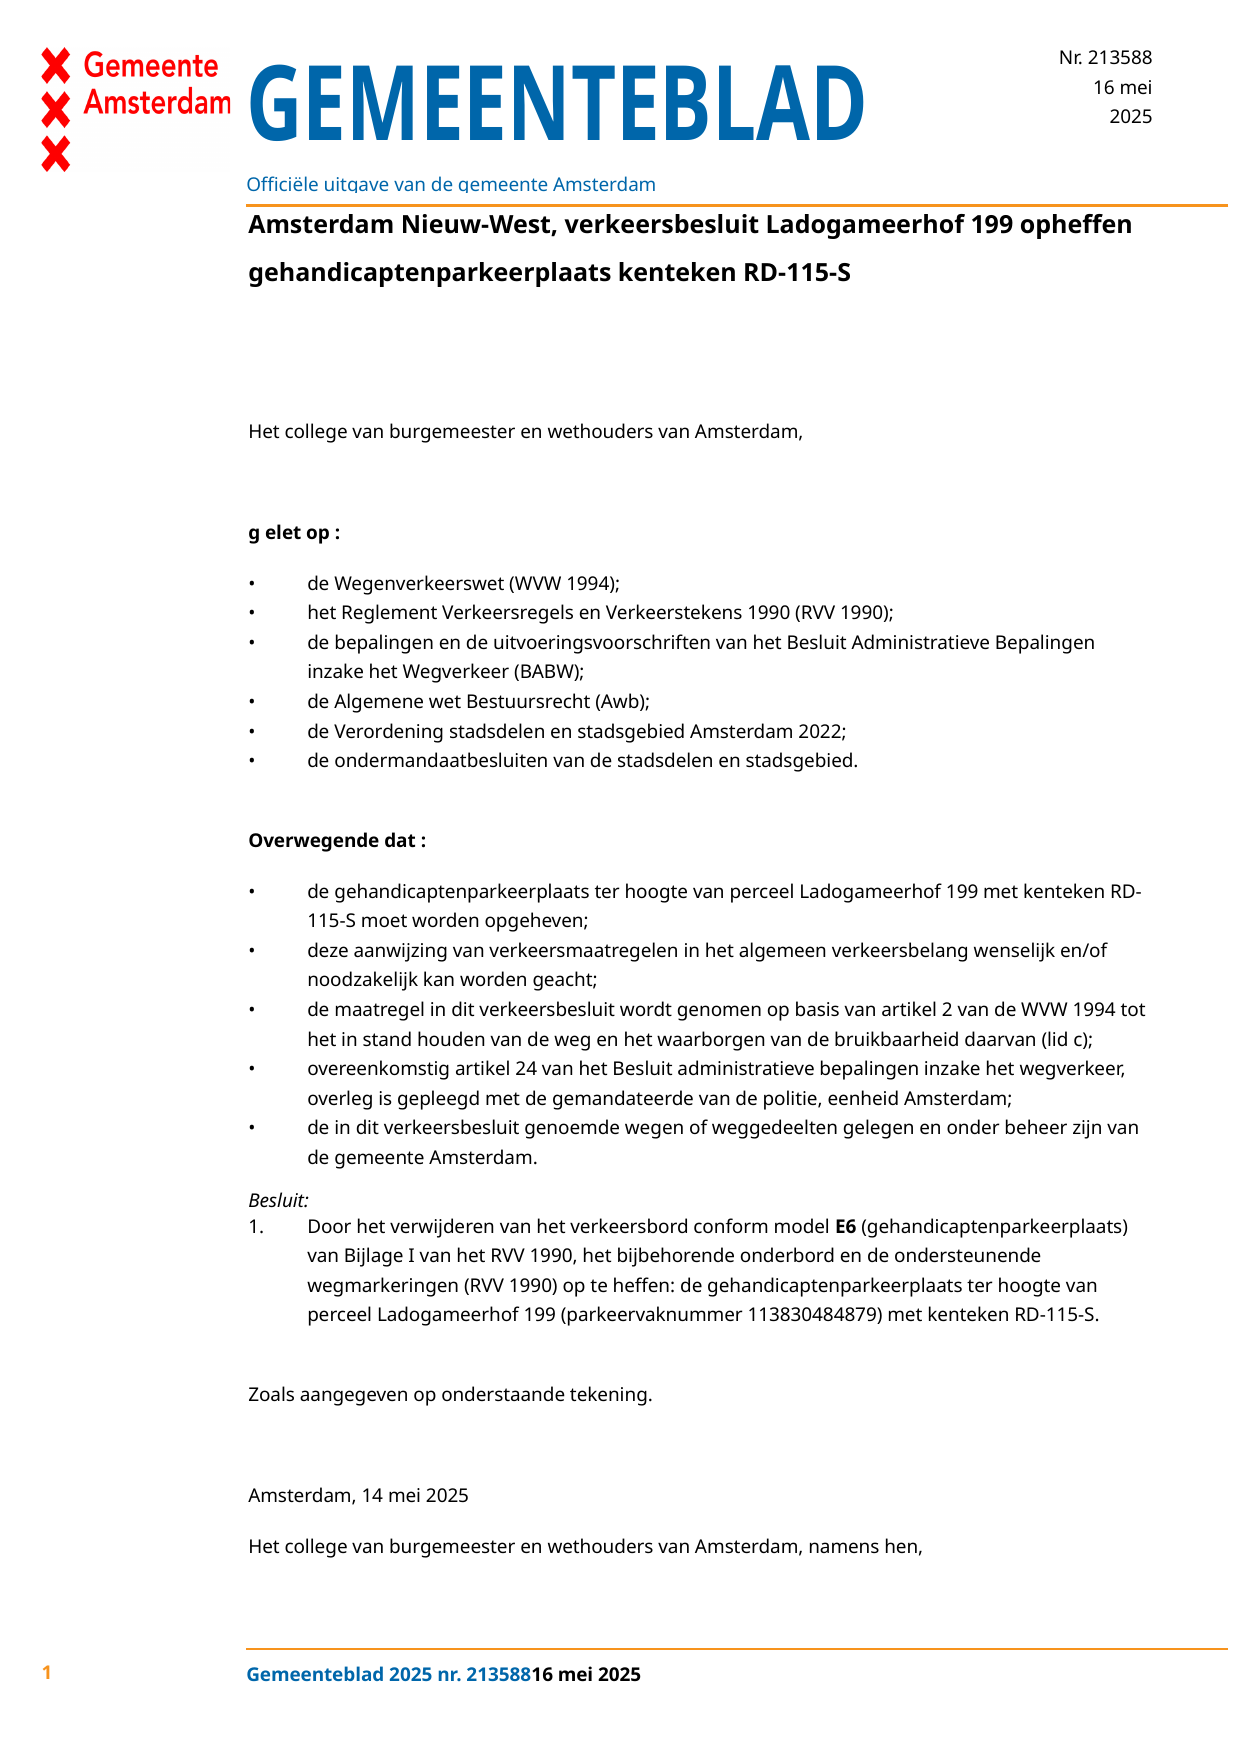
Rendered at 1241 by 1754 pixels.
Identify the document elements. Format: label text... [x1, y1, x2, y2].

list overeenkomstig artikel 24 van het Besluit administratieve bepalingen inzake het wegverkeer, overleg is gepleegd met de gemandateerde van de politie, eenheid Amsterdam; [248, 1055, 1152, 1111]
list de Algemene wet Bestuursrecht (Awb); [248, 688, 1152, 714]
list de gehandicaptenparkeerplaats ter hoogte van perceel Ladogameerhof 199 met kenteken RD-115-S moet worden opgeheven; [248, 878, 1152, 933]
list de Wegenverkeerswet (WVW 1994); [248, 570, 1152, 596]
list deze aanwijzing van verkeersmaatregelen in het algemeen verkeersbelang wenselijk en/of noodzakelijk kan worden geacht; [248, 937, 1152, 992]
list het Reglement Verkeersregels en Verkeerstekens 1990 (RVV 1990); [248, 599, 1152, 625]
text Overwegende dat : [248, 827, 1152, 853]
list de bepalingen en de uitvoeringsvoorschriften van het Besluit Administratieve Bepalingen inzake het Wegverkeer (BABW); [248, 629, 1152, 684]
list Door het verwijderen van het verkeersbord conform model E6 (gehandicaptenparkeerplaats) van Bijlage I van het RVV 1990, het bijbehorende onderbord en de ondersteunende wegmarkeringen (RVV 1990) op te heffen: de gehandicaptenparkeerplaats ter hoogte van perceel Ladogameerhof 199 (parkeervaknummer 113830484879) met kenteken RD-115-S. [248, 1213, 1152, 1327]
text Amsterdam Nieuw-West, verkeersbesluit Ladogameerhof 199 opheffen gehandicaptenparkeerplaats kenteken RD-115-S [248, 207, 1152, 288]
text g elet op : [248, 519, 1152, 545]
text Het college van burgemeester en wethouders van Amsterdam, [248, 419, 1152, 444]
picture [41, 47, 231, 172]
list de Verordening stadsdelen en stadsgebied Amsterdam 2022; [248, 718, 1152, 743]
text Zoals aangegeven op onderstaande tekening. [248, 1382, 1152, 1407]
list de maatregel in dit verkeersbesluit wordt genomen op basis van artikel 2 van de WVW 1994 tot het in stand houden van de weg en het waarborgen van de bruikbaarheid daarvan (lid c); [248, 996, 1152, 1051]
list de in dit verkeersbesluit genoemde wegen of weggedeelten gelegen en onder beheer zijn van de gemeente Amsterdam. [248, 1114, 1152, 1170]
text Besluit: [248, 1187, 1152, 1213]
text Amsterdam, 14 mei 2025 [248, 1482, 1152, 1508]
list de ondermandaatbesluiten van de stadsdelen en stadsgebied. [248, 747, 1152, 773]
text Het college van burgemeester en wethouders van Amsterdam, namens hen, [248, 1533, 1152, 1559]
